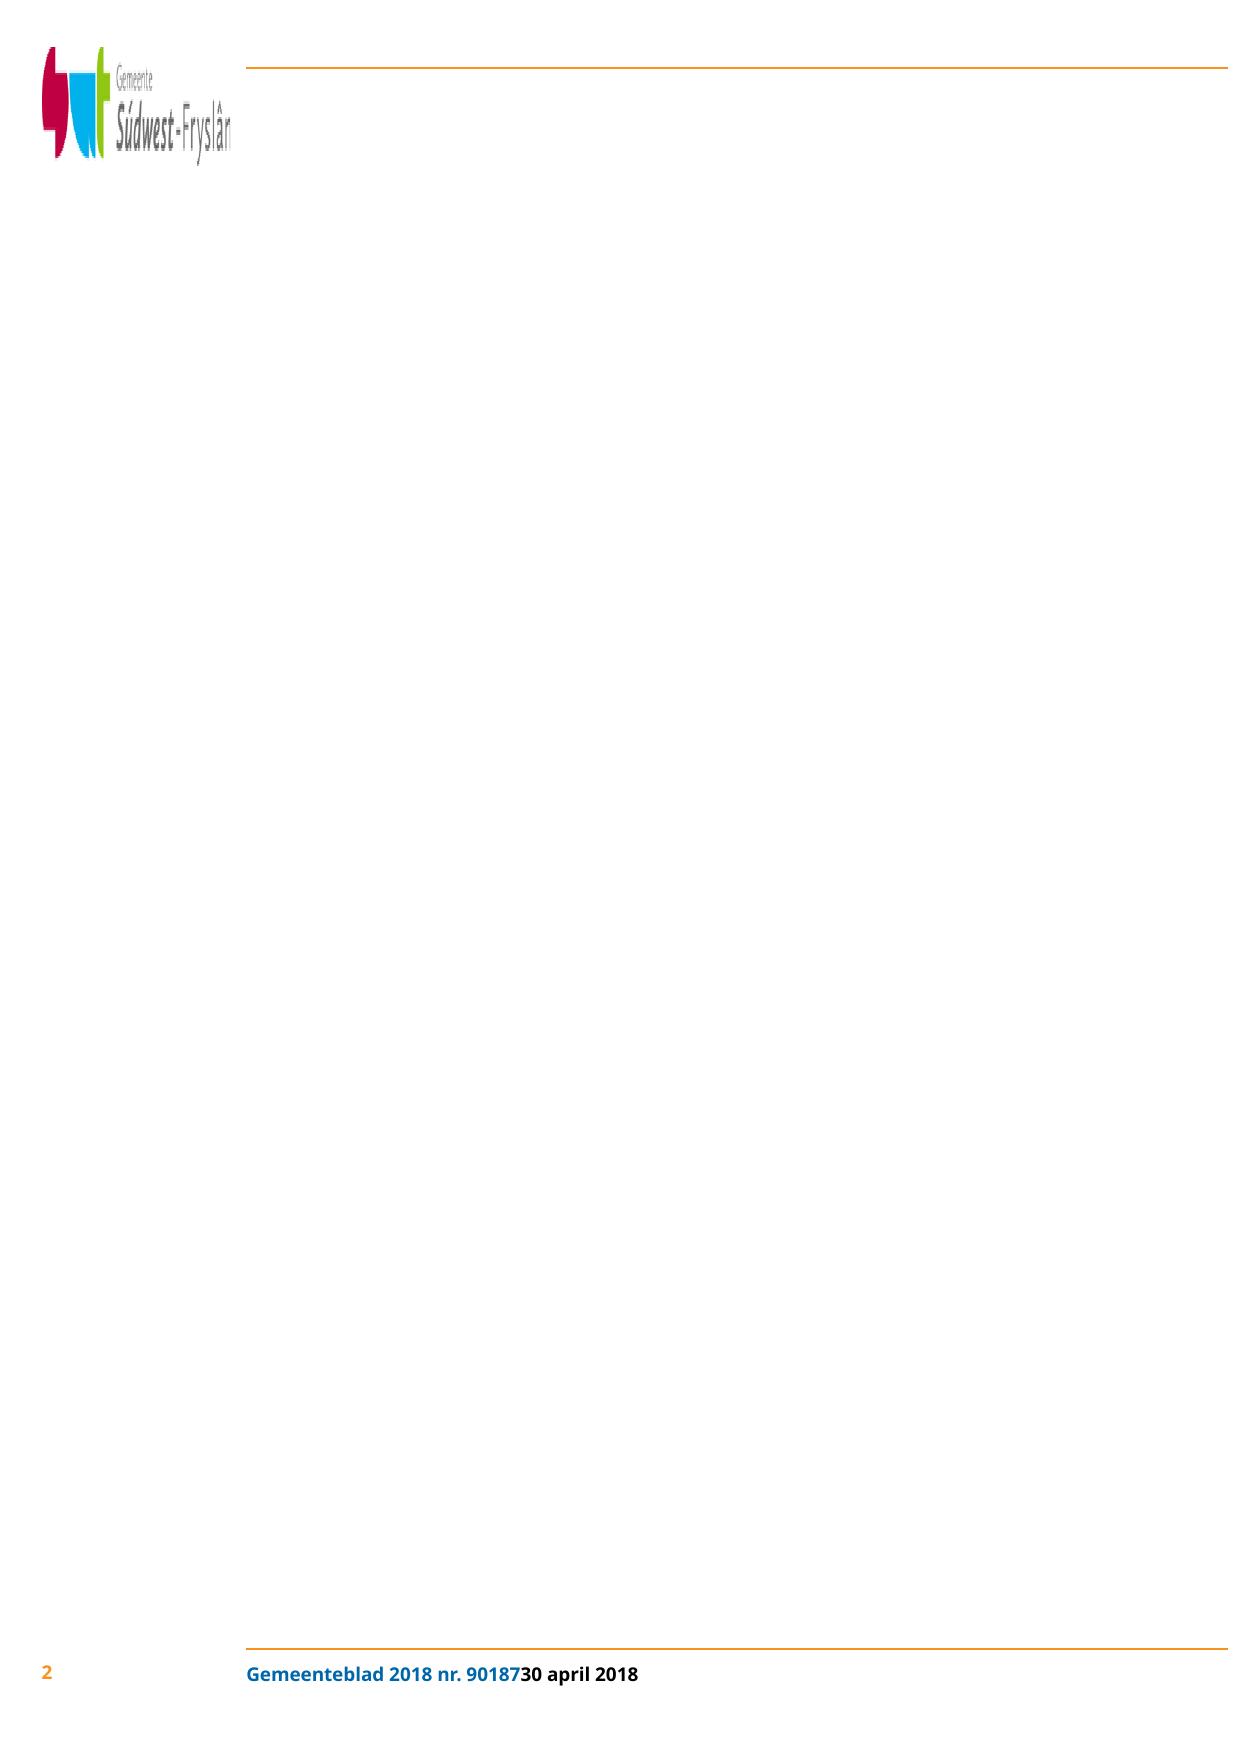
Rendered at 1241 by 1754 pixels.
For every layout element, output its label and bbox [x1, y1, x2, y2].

picture [41, 47, 231, 172]
